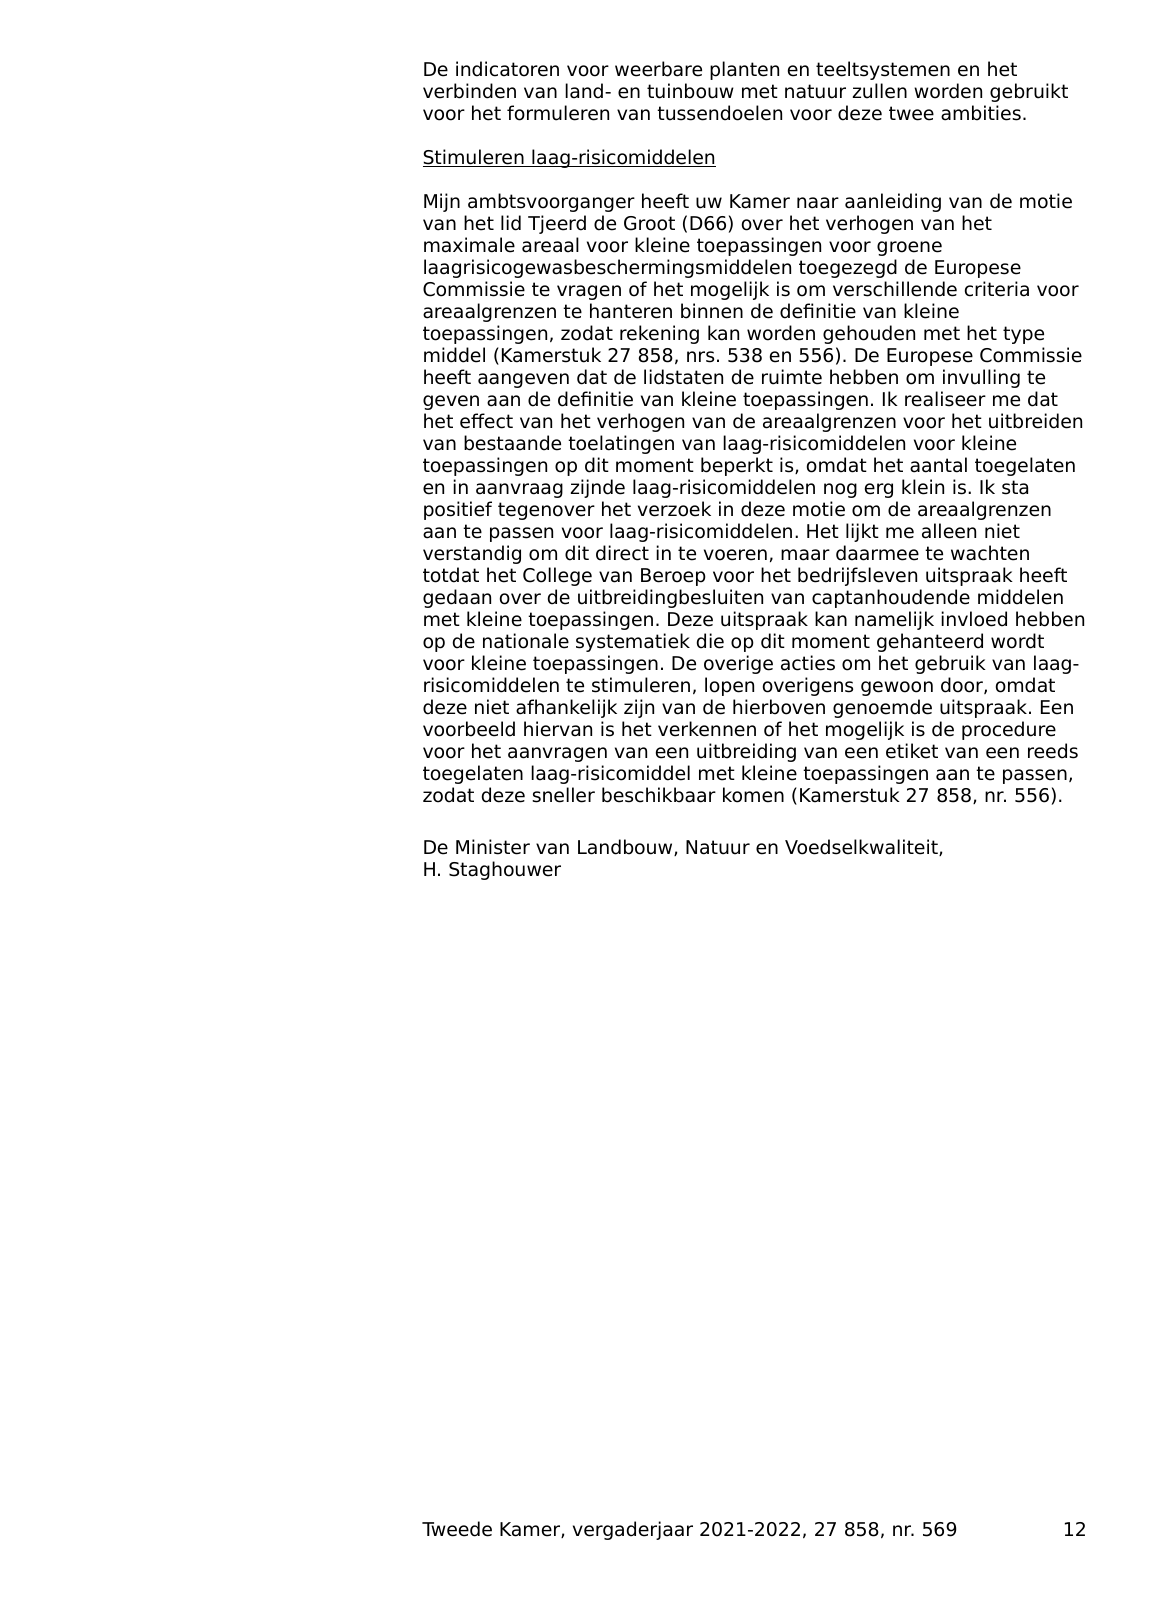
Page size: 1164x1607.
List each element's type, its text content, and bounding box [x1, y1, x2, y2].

text Mijn ambtsvoorganger heeft uw Kamer naar aanleiding van de motie van het lid Tjeerd de Groot (D66) over het verhogen van het maximale areaal voor kleine toepassingen voor groene laagrisicogewasbeschermingsmiddelen toegezegd de Europese Commissie te vragen of het mogelijk is om verschillende criteria voor areaalgrenzen te hanteren binnen de definitie van kleine toepassingen, zodat rekening kan worden gehouden met het type middel (Kamerstuk 27 858, nrs. 538 en 556). De Europese Commissie heeft aangeven dat de lidstaten de ruimte hebben om invulling te geven aan de definitie van kleine toepassingen. Ik realiseer me dat het effect van het verhogen van de areaalgrenzen voor het uitbreiden van bestaande toelatingen van laag-risicomiddelen voor kleine toepassingen op dit moment beperkt is, omdat het aantal toegelaten en in aanvraag zijnde laag-risicomiddelen nog erg klein is. Ik sta positief tegenover het verzoek in deze motie om de areaalgrenzen aan te passen voor laag-risicomiddelen. Het lijkt me alleen niet verstandig om dit direct in te voeren, maar daarmee te wachten totdat het College van Beroep voor het bedrijfsleven uitspraak heeft gedaan over de uitbreidingbesluiten van captanhoudende middelen met kleine toepassingen. Deze uitspraak kan namelijk invloed hebben op de nationale systematiek die op dit moment gehanteerd wordt voor kleine toepassingen. De overige acties om het gebruik van laag-risicomiddelen te stimuleren, lopen overigens gewoon door, omdat deze niet afhankelijk zijn van de hierboven genoemde uitspraak. Een voorbeeld hiervan is het verkennen of het mogelijk is de procedure voor het aanvragen van een uitbreiding van een etiket van een reeds toegelaten laag-risicomiddel met kleine toepassingen aan te passen, zodat deze sneller beschikbaar komen (Kamerstuk 27 858, nr. 556). [422, 191, 1087, 807]
text De indicatoren voor weerbare planten en teeltsystemen en het verbinden van land- en tuinbouw met natuur zullen worden gebruikt voor het formuleren van tussendoelen voor deze twee ambities. [422, 59, 1087, 125]
text De Minister van Landbouw, Natuur en Voedselkwaliteit, H. Staghouwer [422, 837, 1087, 881]
subtitle Stimuleren laag-risicomiddelen [422, 147, 1087, 169]
